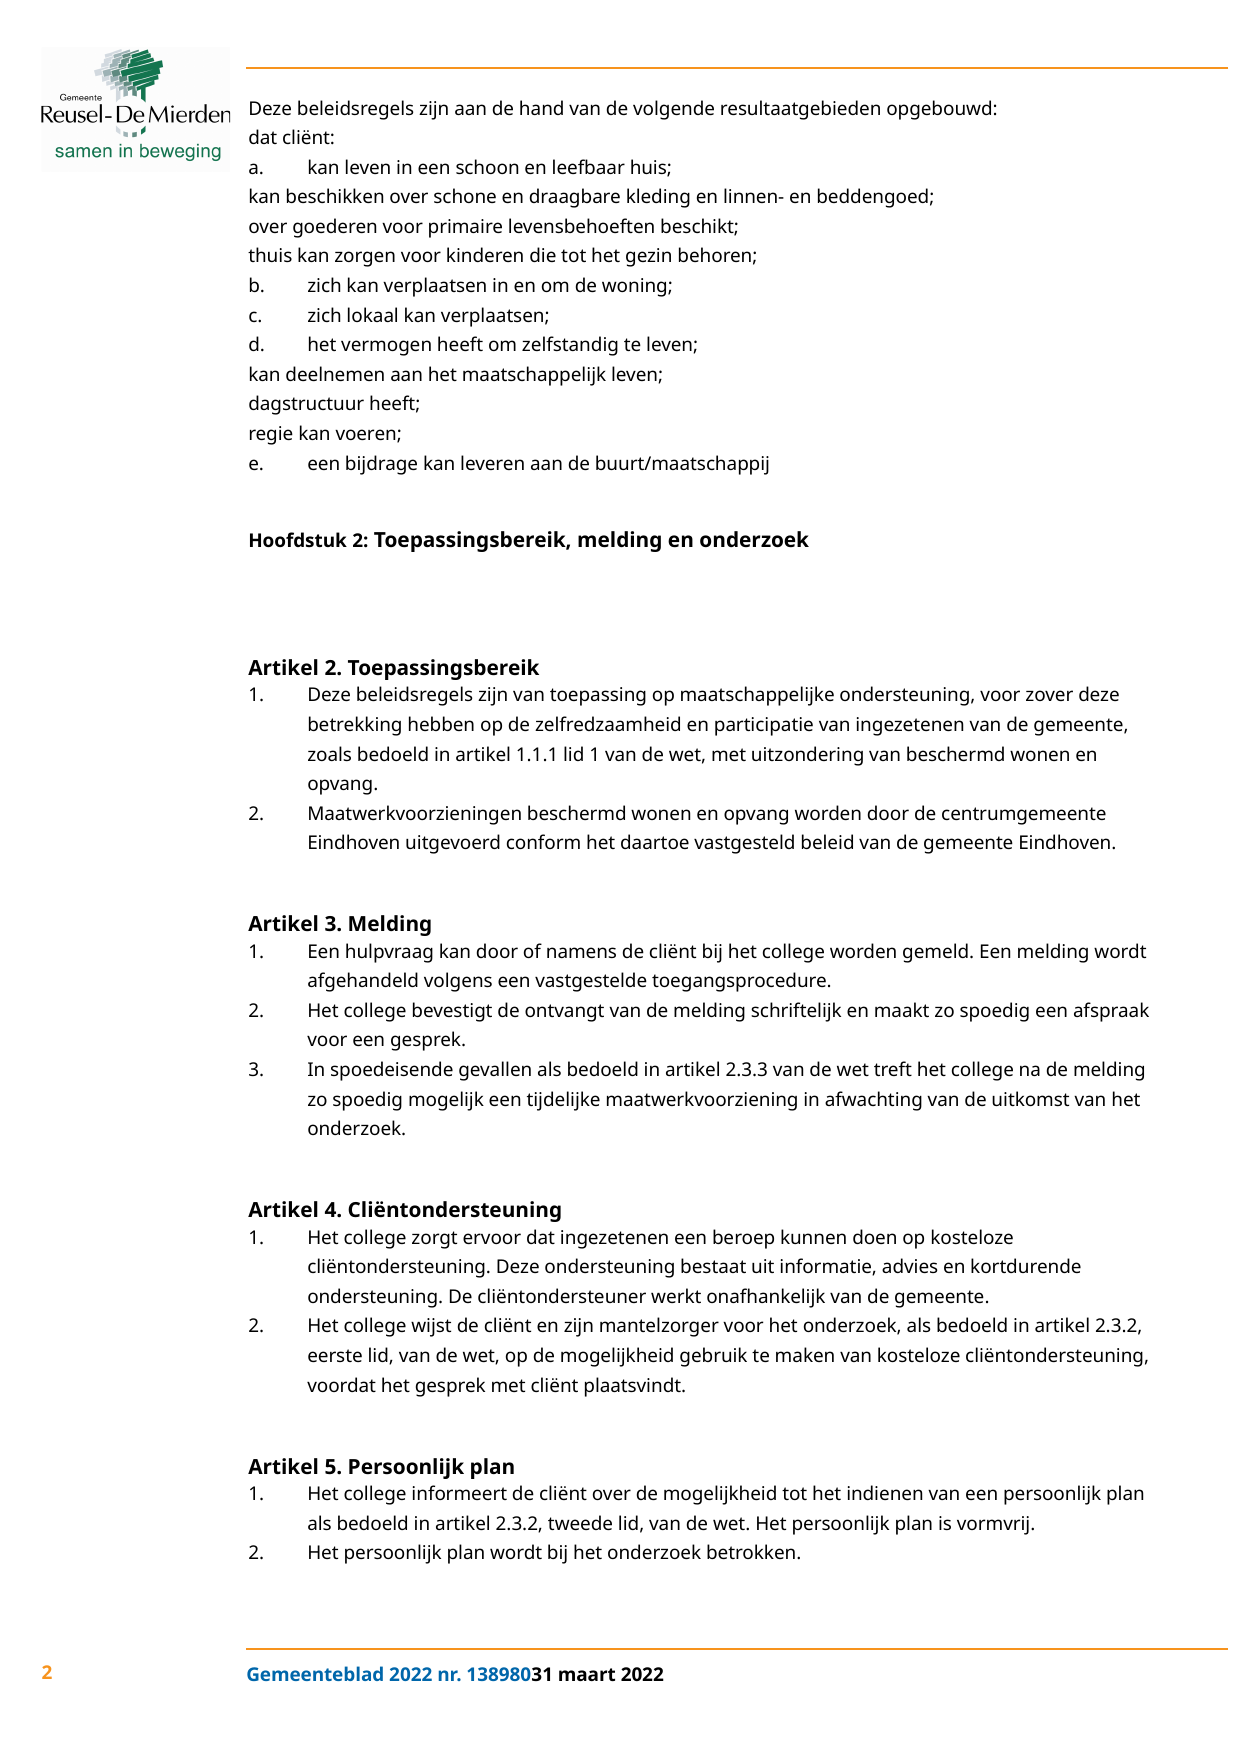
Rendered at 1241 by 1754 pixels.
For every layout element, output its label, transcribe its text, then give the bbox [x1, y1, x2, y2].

list zich lokaal kan verplaatsen; [248, 302, 1152, 328]
list Het college wijst de cliënt en zijn mantelzorger voor het onderzoek, als bedoeld in artikel 2.3.2, eerste lid, van de wet, op de mogelijkheid gebruik te maken van kosteloze cliëntondersteuning, voordat het gesprek met cliënt plaatsvindt. [248, 1313, 1152, 1397]
list zich kan verplaatsen in en om de woning; [248, 272, 1152, 298]
text kan deelnemen aan het maatschappelijk leven; [248, 361, 1152, 387]
text Deze beleidsregels zijn aan de hand van de volgende resultaatgebieden opgebouwd: [248, 95, 1152, 121]
text thuis kan zorgen voor kinderen die tot het gezin behoren; [248, 243, 1152, 268]
text Artikel 5. Persoonlijk plan [248, 1452, 1152, 1480]
list Het college bevestigt de ontvangt van de melding schriftelijk en maakt zo spoedig een afspraak voor een gesprek. [248, 997, 1152, 1052]
list Maatwerkvoorzieningen beschermd wonen en opvang worden door de centrumgemeente Eindhoven uitgevoerd conform het daartoe vastgesteld beleid van de gemeente Eindhoven. [248, 800, 1152, 855]
list Een hulpvraag kan door of namens de cliënt bij het college worden gemeld. Een melding wordt afgehandeld volgens een vastgestelde toegangsprocedure. [248, 938, 1152, 993]
list het vermogen heeft om zelfstandig te leven; [248, 331, 1152, 357]
list In spoedeisende gevallen als bedoeld in artikel 2.3.3 van de wet treft het college na de melding zo spoedig mogelijk een tijdelijke maatwerkvoorziening in afwachting van de uitkomst van het onderzoek. [248, 1056, 1152, 1141]
list Deze beleidsregels zijn van toepassing op maatschappelijke ondersteuning, voor zover deze betrekking hebben op de zelfredzaamheid en participatie van ingezetenen van de gemeente, zoals bedoeld in artikel 1.1.1 lid 1 van de wet, met uitzondering van beschermd wonen en opvang. [248, 682, 1152, 796]
text regie kan voeren; [248, 420, 1152, 446]
list Het persoonlijk plan wordt bij het onderzoek betrokken. [248, 1539, 1152, 1565]
text Artikel 3. Melding [248, 909, 1152, 938]
text over goederen voor primaire levensbehoeften beschikt; [248, 213, 1152, 239]
text Artikel 4. Cliëntondersteuning [248, 1195, 1152, 1224]
text kan beschikken over schone en draagbare kleding en linnen- en beddengoed; [248, 183, 1152, 209]
text dagstructuur heeft; [248, 391, 1152, 416]
list Het college zorgt ervoor dat ingezetenen een beroep kunnen doen op kosteloze cliëntondersteuning. Deze ondersteuning bestaat uit informatie, advies en kortdurende ondersteuning. De cliëntondersteuner werkt onafhankelijk van de gemeente. [248, 1224, 1152, 1309]
text Artikel 2. Toepassingsbereik [248, 653, 1152, 682]
list kan leven in een schoon en leefbaar huis; [248, 154, 1152, 180]
text dat cliënt: [248, 124, 1152, 150]
text Hoofdstuk 2: Toepassingsbereik, melding en onderzoek [248, 525, 1152, 553]
picture [41, 47, 231, 172]
list Het college informeert de cliënt over de mogelijkheid tot het indienen van een persoonlijk plan als bedoeld in artikel 2.3.2, tweede lid, van de wet. Het persoonlijk plan is vormvrij. [248, 1480, 1152, 1536]
list een bijdrage kan leveren aan de buurt/maatschappij [248, 450, 1152, 476]
